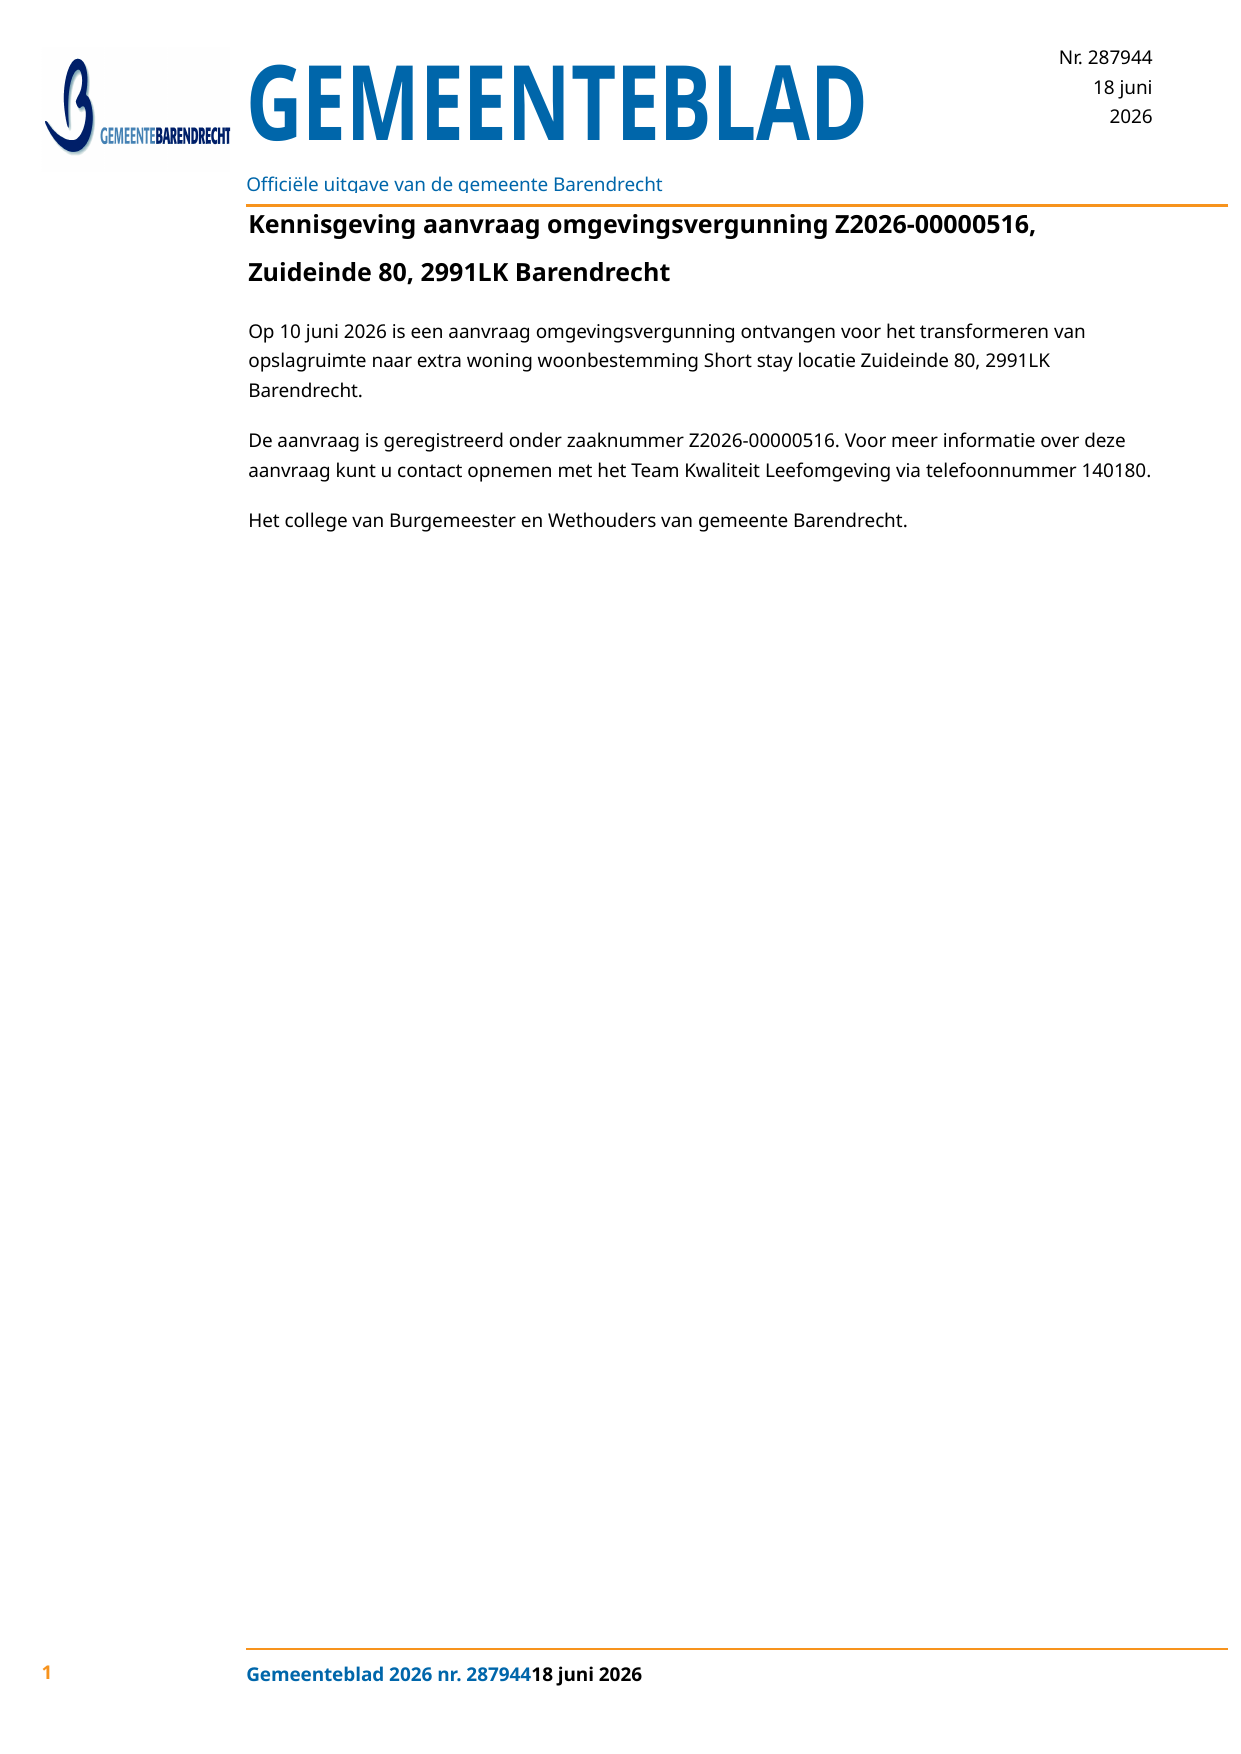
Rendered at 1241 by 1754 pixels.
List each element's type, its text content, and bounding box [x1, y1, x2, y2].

text De aanvraag is geregistreerd onder zaaknummer Z2026-00000516. Voor meer informatie over deze aanvraag kunt u contact opnemen met het Team Kwaliteit Leefomgeving via telefoonnummer 140180. [248, 427, 1152, 483]
text Op 10 juni 2026 is een aanvraag omgevingsvergunning ontvangen voor het transformeren van opslagruimte naar extra woning woonbestemming Short stay locatie Zuideinde 80, 2991LK Barendrecht. [248, 318, 1152, 403]
text Kennisgeving aanvraag omgevingsvergunning Z2026-00000516, Zuideinde 80, 2991LK Barendrecht [248, 207, 1152, 288]
text Het college van Burgemeester en Wethouders van gemeente Barendrecht. [248, 507, 1152, 533]
picture [41, 47, 231, 172]
